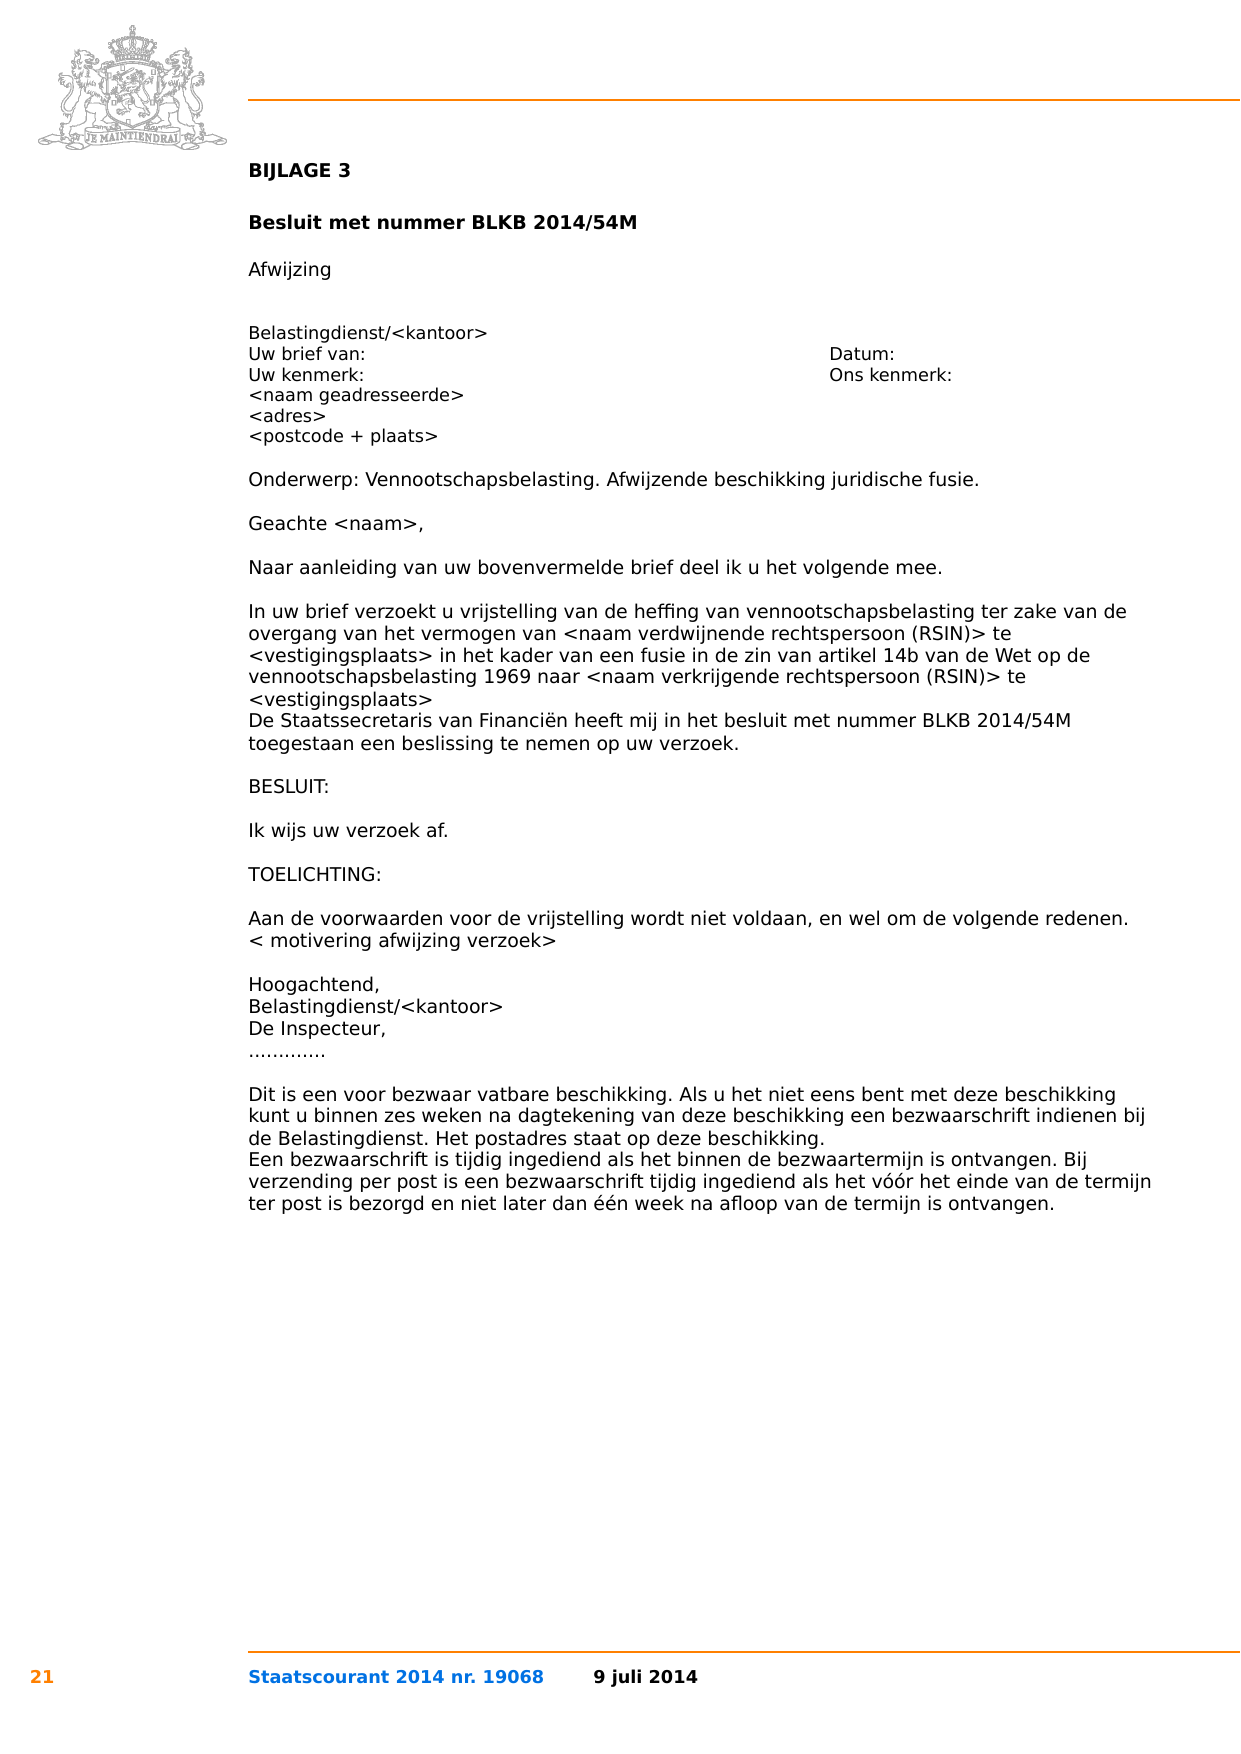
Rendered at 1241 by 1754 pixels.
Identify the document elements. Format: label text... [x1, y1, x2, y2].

table_cell [823, 385, 1163, 406]
text Belastingdienst/<kantoor> [248, 996, 1163, 1018]
table_cell Uw kenmerk: [248, 365, 823, 385]
table_header [248, 303, 823, 323]
table_cell Uw brief van: [248, 344, 823, 364]
text Hoogachtend, [248, 974, 1163, 996]
text Onderwerp: Vennootschapsbelasting. Afwijzende beschikking juridische fusie. [248, 469, 1163, 491]
table_cell [823, 323, 1163, 344]
table_cell <postcode + plaats> [248, 426, 823, 447]
text TOELICHTING: [248, 864, 1163, 886]
text De Staatssecretaris van Financiën heeft mij in het besluit met nummer BLKB 2014/54M toegestaan een beslissing te nemen op uw verzoek. [248, 710, 1163, 754]
table_cell Ons kenmerk: [823, 365, 1163, 385]
table_cell Belastingdienst/<kantoor> [248, 323, 823, 344]
text < motivering afwijzing verzoek> [248, 930, 1163, 952]
text De Inspecteur, [248, 1018, 1163, 1039]
table_cell [823, 406, 1163, 426]
text In uw brief verzoekt u vrijstelling van de heffing van vennootschapsbelasting ter zake van de overgang van het vermogen van <naam verdwijnende rechtspersoon (RSIN)> te <vestigingsplaats> in het kader van een fusie in de zin van artikel 14b van de Wet op de vennootschapsbelasting 1969 naar <naam verkrijgende rechtspersoon (RSIN)> te <vestigingsplaats> [248, 601, 1163, 710]
text Dit is een voor bezwaar vatbare beschikking. Als u het niet eens bent met deze beschikking kunt u binnen zes weken na dagtekening van deze beschikking een bezwaarschrift indienen bij de Belastingdienst. Het postadres staat op deze beschikking. [248, 1083, 1163, 1149]
text ............. [248, 1039, 1163, 1062]
subtitle BIJLAGE 3 [248, 160, 1163, 182]
text Naar aanleiding van uw bovenvermelde brief deel ik u het volgende mee. [248, 557, 1163, 579]
text Een bezwaarschrift is tijdig ingediend als het binnen de bezwaartermijn is ontvangen. Bij verzending per post is een bezwaarschrift tijdig ingediend als het vóór het einde van de termijn ter post is bezorgd en niet later dan één week na afloop van de termijn is ontvangen. [248, 1149, 1163, 1215]
text Aan de voorwaarden voor de vrijstelling wordt niet voldaan, en wel om de volgende redenen. [248, 908, 1163, 930]
text BESLUIT: [248, 776, 1163, 798]
subtitle Besluit met nummer BLKB 2014/54M [248, 212, 1163, 234]
picture [38, 25, 227, 150]
text Afwijzing [248, 259, 1163, 281]
table_header [823, 303, 1163, 323]
table_cell [823, 426, 1163, 447]
table_cell <naam geadresseerde> [248, 385, 823, 406]
table_cell Datum: [823, 344, 1163, 364]
table_cell <adres> [248, 406, 823, 426]
text Ik wijs uw verzoek af. [248, 820, 1163, 842]
text Geachte <naam>, [248, 513, 1163, 535]
